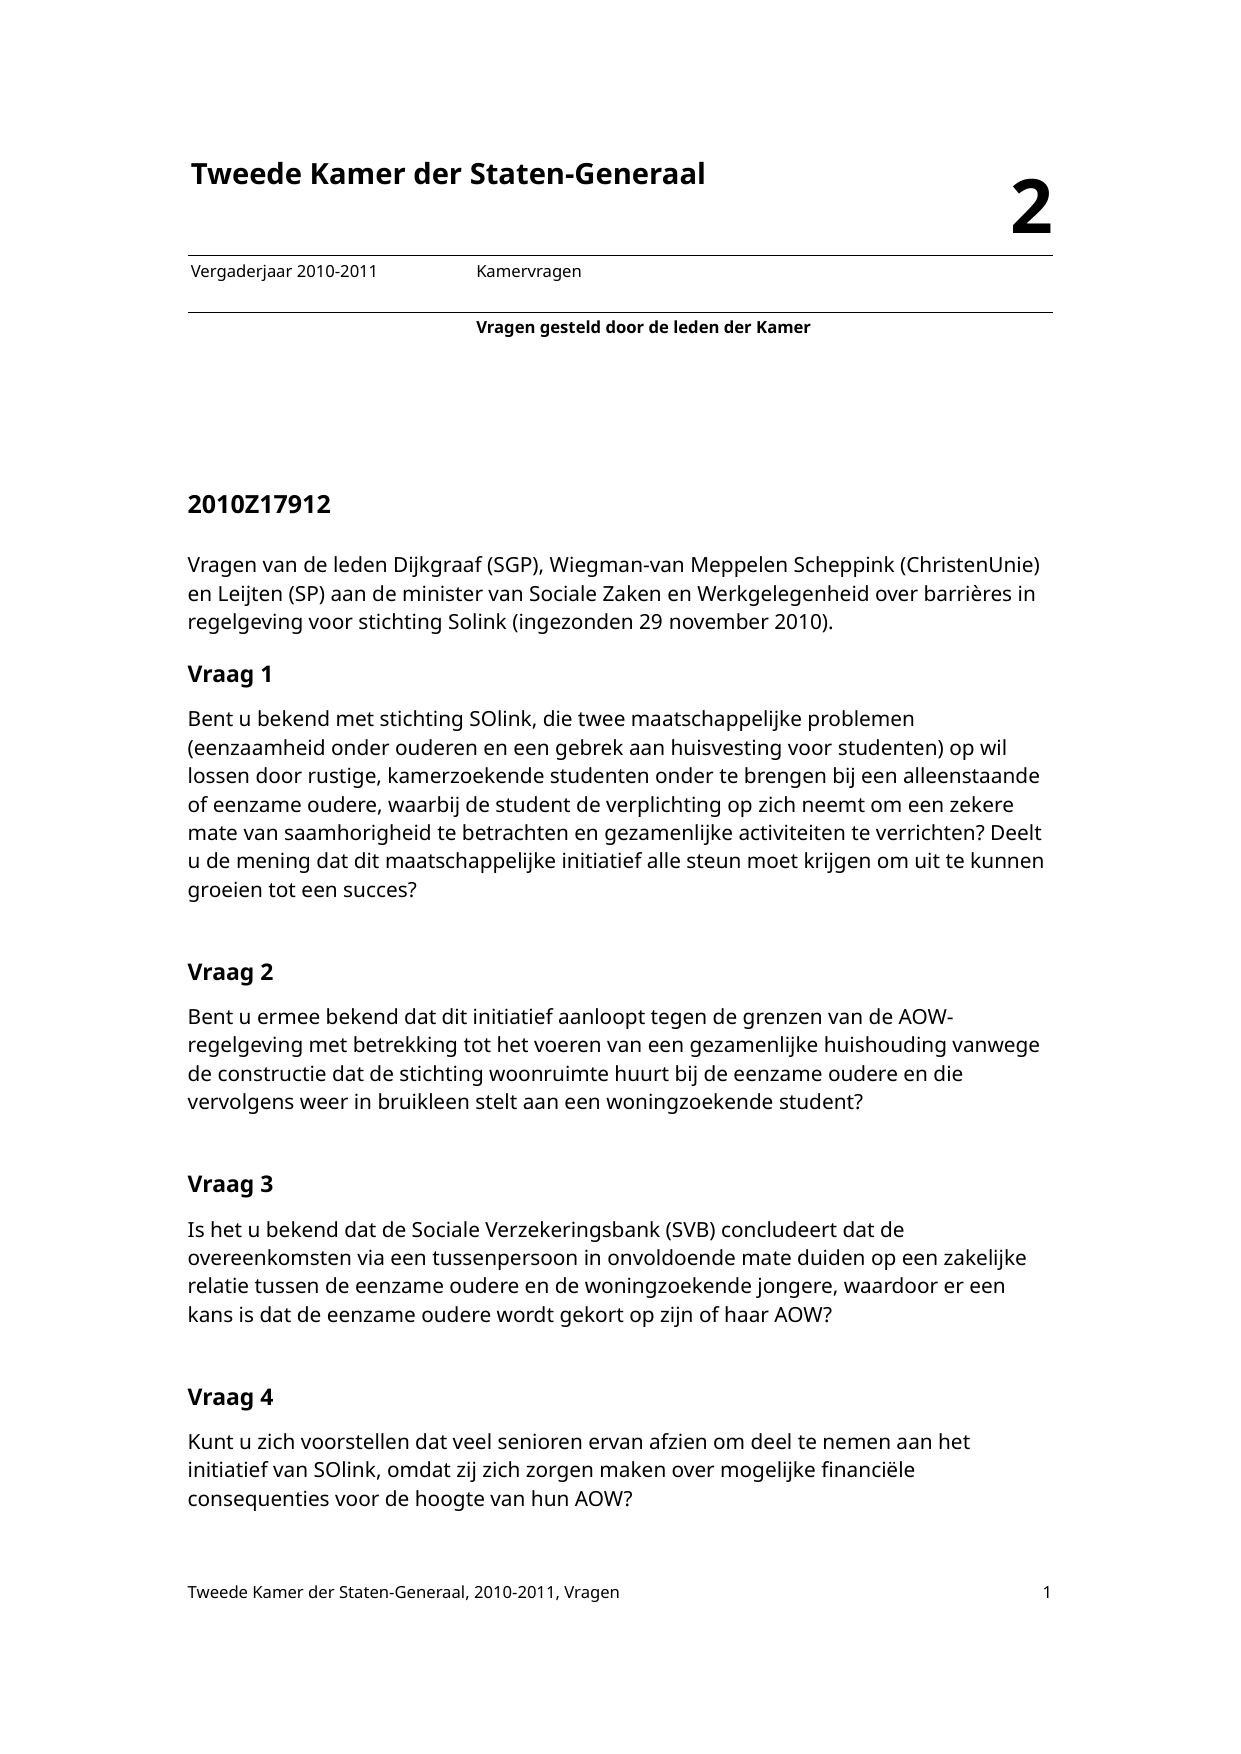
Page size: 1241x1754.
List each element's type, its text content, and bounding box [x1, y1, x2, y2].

text Is het u bekend dat de Sociale Verzekeringsbank (SVB) concludeert dat de overeenkomsten via een tussenpersoon in onvoldoende mate duiden op een zakelijke relatie tussen de eenzame oudere en de woningzoekende jongere, waardoor er een kans is dat de eenzame oudere wordt gekort op zijn of haar AOW? [187, 1215, 1053, 1328]
table_cell Kamervragen [473, 256, 1053, 312]
table_cell Vergaderjaar 2010-2011 [188, 256, 473, 312]
text Bent u ermee bekend dat dit initiatief aanloopt tegen de grenzen van de AOW-regelgeving met betrekking tot het voeren van een gezamenlijke huishouding vanwege de constructie dat de stichting woonruimte huurt bij de eenzame oudere en die vervolgens weer in bruikleen stelt aan een woningzoekende student? [187, 1002, 1053, 1116]
subtitle Vraag 4 [187, 1381, 1053, 1412]
table_header 2 [880, 150, 1053, 255]
text Vragen van de leden Dijkgraaf (SGP), Wiegman-van Meppelen Scheppink (ChristenUnie) en Leijten (SP) aan de minister van Sociale Zaken en Werkgelegenheid over barrières in regelgeving voor stichting Solink (ingezonden 29 november 2010). [187, 550, 1053, 636]
table_header Tweede Kamer der Staten-Generaal [188, 150, 879, 255]
subtitle Vraag 1 [187, 658, 1053, 689]
text 2010Z17912 [187, 487, 1053, 521]
table_cell [188, 313, 473, 339]
text Kunt u zich voorstellen dat veel senioren ervan afzien om deel te nemen aan het initiatief van SOlink, omdat zij zich zorgen maken over mogelijke financiële consequenties voor de hoogte van hun AOW? [187, 1427, 1053, 1512]
text Bent u bekend met stichting SOlink, die twee maatschappelijke problemen (eenzaamheid onder ouderen en een gebrek aan huisvesting voor studenten) op wil lossen door rustige, kamerzoekende studenten onder te brengen bij een alleenstaande of eenzame oudere, waarbij de student de verplichting op zich neemt om een zekere mate van saamhorigheid te betrachten en gezamenlijke activiteiten te verrichten? Deelt u de mening dat dit maatschappelijke initiatief alle steun moet krijgen om uit te kunnen groeien tot een succes? [187, 704, 1053, 903]
subtitle Vraag 3 [187, 1168, 1053, 1200]
table_cell Vragen gesteld door de leden der Kamer [473, 313, 1053, 339]
subtitle Vraag 2 [187, 956, 1053, 987]
